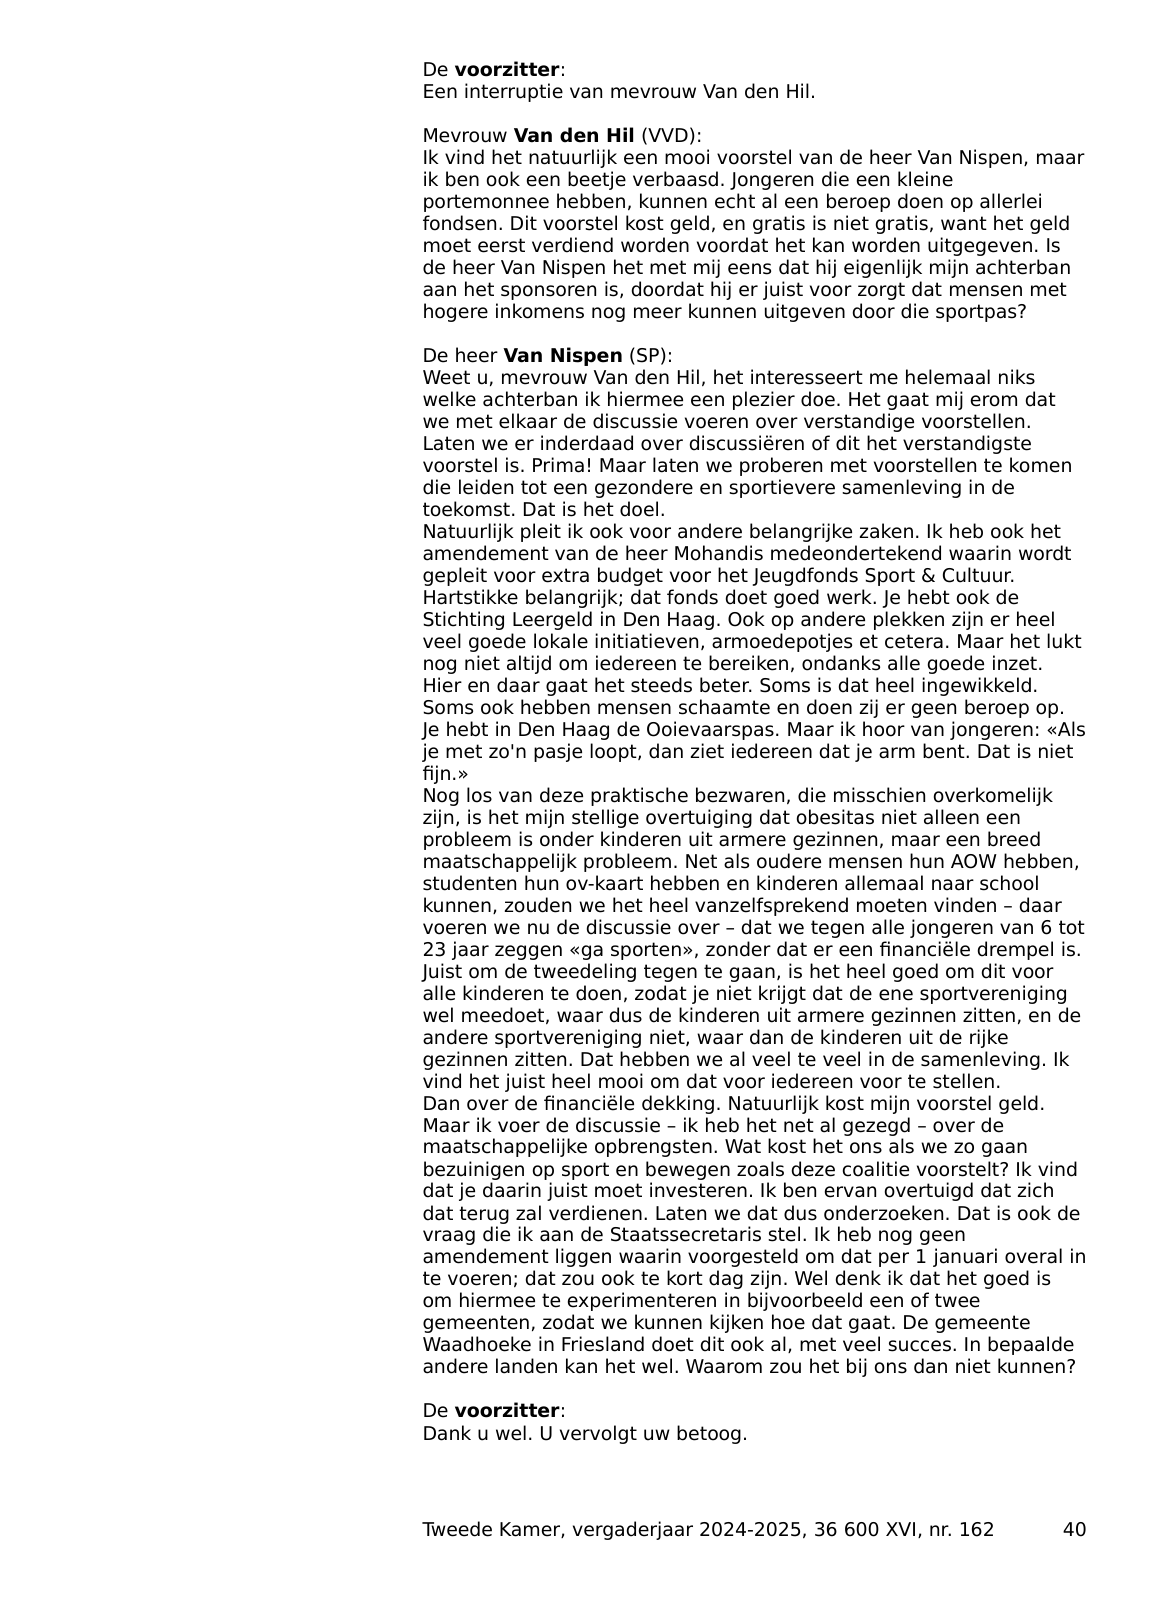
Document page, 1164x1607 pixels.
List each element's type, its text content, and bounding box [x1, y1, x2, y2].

text Een interruptie van mevrouw Van den Hil. [422, 81, 1087, 103]
text Weet u, mevrouw Van den Hil, het interesseert me helemaal niks welke achterban ik hiermee een plezier doe. Het gaat mij erom dat we met elkaar de discussie voeren over verstandige voorstellen. Laten we er inderdaad over discussiëren of dit het verstandigste voorstel is. Prima! Maar laten we proberen met voorstellen te komen die leiden tot een gezondere en sportievere samenleving in de toekomst. Dat is het doel. [422, 367, 1087, 521]
text Dank u wel. U vervolgt uw betoog. [422, 1422, 1087, 1444]
text De heer Van Nispen (SP): [422, 345, 1087, 367]
text Ik vind het natuurlijk een mooi voorstel van de heer Van Nispen, maar ik ben ook een beetje verbaasd. Jongeren die een kleine portemonnee hebben, kunnen echt al een beroep doen op allerlei fondsen. Dit voorstel kost geld, en gratis is niet gratis, want het geld moet eerst verdiend worden voordat het kan worden uitgegeven. Is de heer Van Nispen het met mij eens dat hij eigenlijk mijn achterban aan het sponsoren is, doordat hij er juist voor zorgt dat mensen met hogere inkomens nog meer kunnen uitgeven door die sportpas? [422, 147, 1087, 323]
text De voorzitter: [422, 1400, 1087, 1422]
text Dan over de financiële dekking. Natuurlijk kost mijn voorstel geld. Maar ik voer de discussie – ik heb het net al gezegd – over de maatschappelijke opbrengsten. Wat kost het ons als we zo gaan bezuinigen op sport en bewegen zoals deze coalitie voorstelt? Ik vind dat je daarin juist moet investeren. Ik ben ervan overtuigd dat zich dat terug zal verdienen. Laten we dat dus onderzoeken. Dat is ook de vraag die ik aan de Staatssecretaris stel. Ik heb nog geen amendement liggen waarin voorgesteld om dat per 1 januari overal in te voeren; dat zou ook te kort dag zijn. Wel denk ik dat het goed is om hiermee te experimenteren in bijvoorbeeld een of twee gemeenten, zodat we kunnen kijken hoe dat gaat. De gemeente Waadhoeke in Friesland doet dit ook al, met veel succes. In bepaalde andere landen kan het wel. Waarom zou het bij ons dan niet kunnen? [422, 1092, 1087, 1378]
text De voorzitter: [422, 59, 1087, 81]
text Nog los van deze praktische bezwaren, die misschien overkomelijk zijn, is het mijn stellige overtuiging dat obesitas niet alleen een probleem is onder kinderen uit armere gezinnen, maar een breed maatschappelijk probleem. Net als oudere mensen hun AOW hebben, studenten hun ov-kaart hebben en kinderen allemaal naar school kunnen, zouden we het heel vanzelfsprekend moeten vinden – daar voeren we nu de discussie over – dat we tegen alle jongeren van 6 tot 23 jaar zeggen «ga sporten», zonder dat er een financiële drempel is. Juist om de tweedeling tegen te gaan, is het heel goed om dit voor alle kinderen te doen, zodat je niet krijgt dat de ene sportvereniging wel meedoet, waar dus de kinderen uit armere gezinnen zitten, en de andere sportvereniging niet, waar dan de kinderen uit de rijke gezinnen zitten. Dat hebben we al veel te veel in de samenleving. Ik vind het juist heel mooi om dat voor iedereen voor te stellen. [422, 785, 1087, 1092]
text Mevrouw Van den Hil (VVD): [422, 125, 1087, 147]
text Natuurlijk pleit ik ook voor andere belangrijke zaken. Ik heb ook het amendement van de heer Mohandis medeondertekend waarin wordt gepleit voor extra budget voor het Jeugdfonds Sport & Cultuur. Hartstikke belangrijk; dat fonds doet goed werk. Je hebt ook de Stichting Leergeld in Den Haag. Ook op andere plekken zijn er heel veel goede lokale initiatieven, armoedepotjes et cetera. Maar het lukt nog niet altijd om iedereen te bereiken, ondanks alle goede inzet. Hier en daar gaat het steeds beter. Soms is dat heel ingewikkeld. Soms ook hebben mensen schaamte en doen zij er geen beroep op. Je hebt in Den Haag de Ooievaarspas. Maar ik hoor van jongeren: «Als je met zo'n pasje loopt, dan ziet iedereen dat je arm bent. Dat is niet fijn.» [422, 521, 1087, 785]
